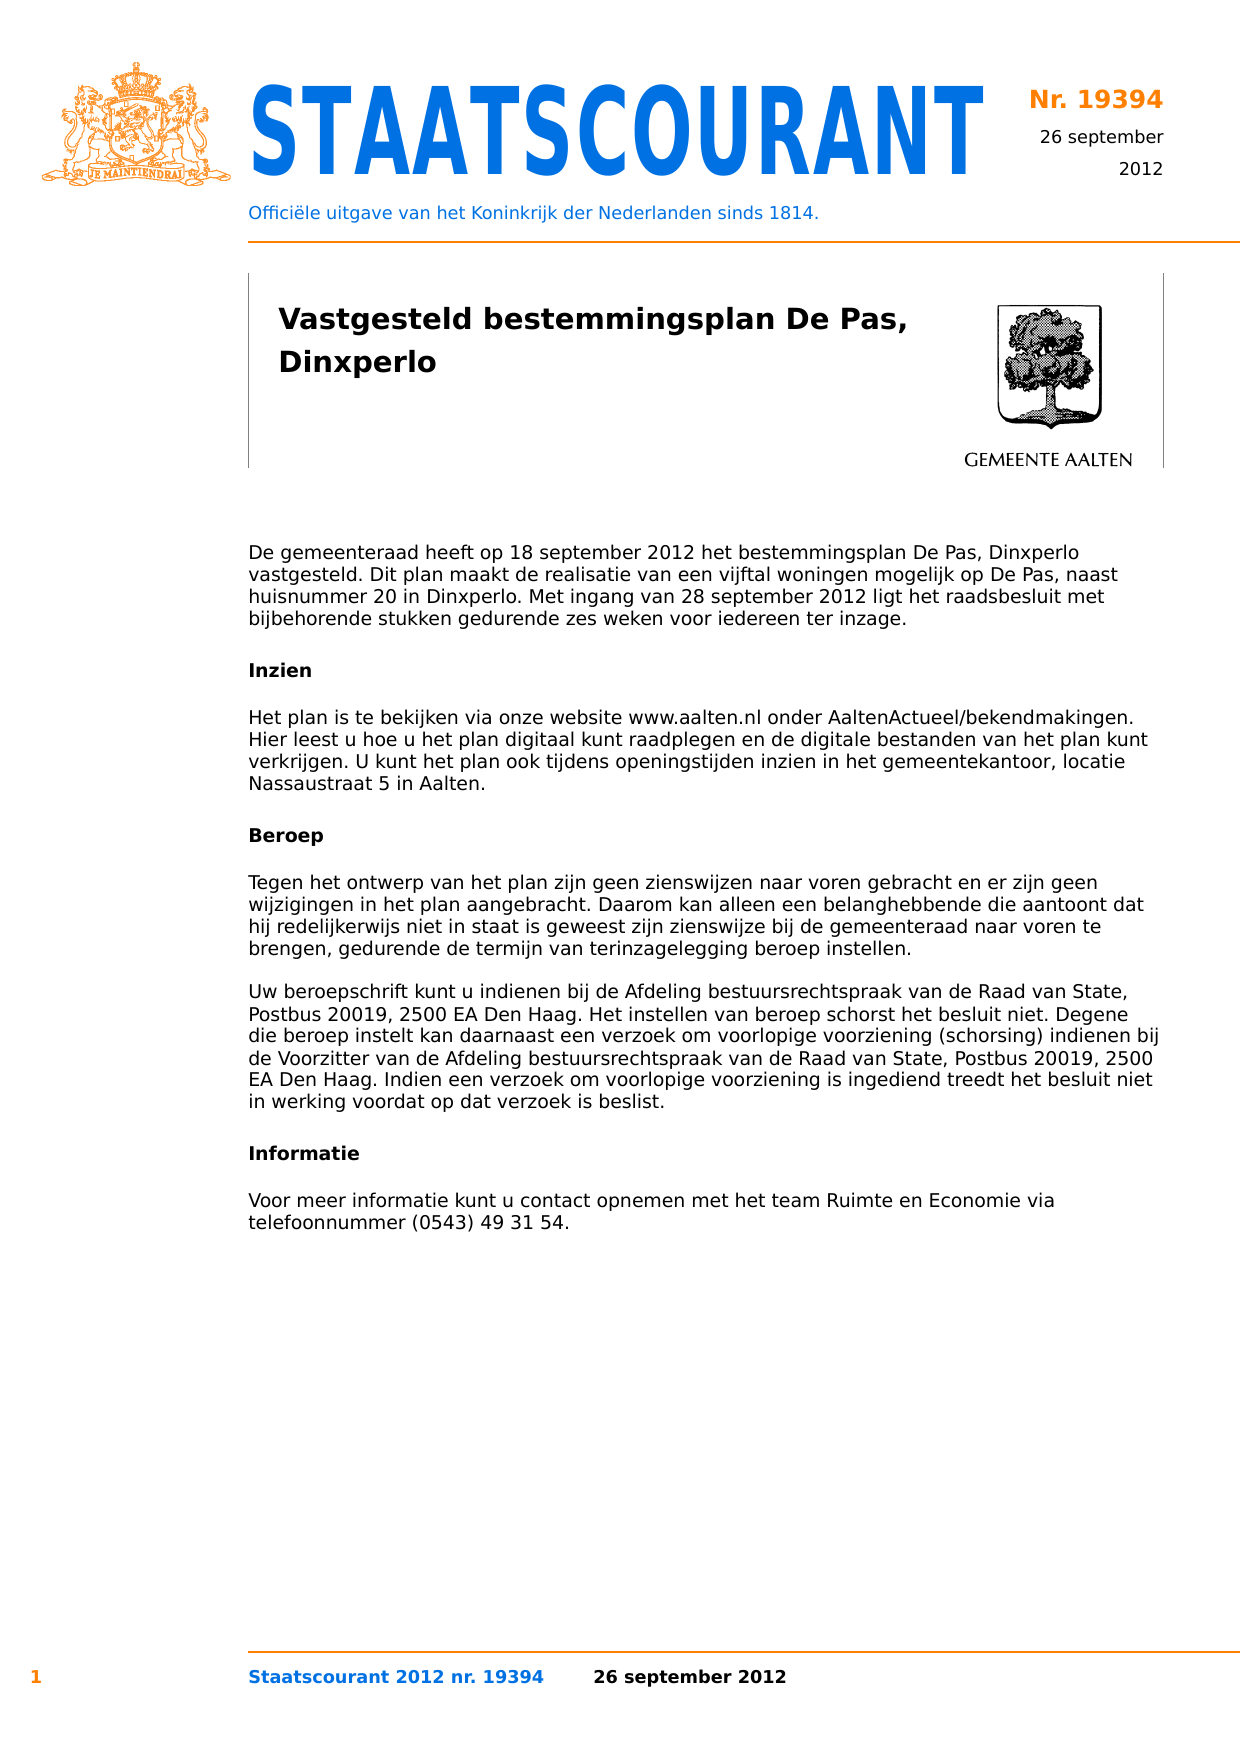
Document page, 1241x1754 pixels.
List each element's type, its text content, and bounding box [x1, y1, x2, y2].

subtitle Informatie [248, 1143, 1163, 1165]
text Tegen het ontwerp van het plan zijn geen zienswijzen naar voren gebracht en er zijn geen wijzigingen in het plan aangebracht. Daarom kan alleen een belanghebbende die aantoont dat hij redelijkerwijs niet in staat is geweest zijn zienswijze bij de gemeenteraad naar voren te brengen, gedurende de termijn van terinzagelegging beroep instellen. [248, 872, 1163, 959]
table_header STAATSCOURANT [248, 62, 998, 203]
text Uw beroepschrift kunt u indienen bij de Afdeling bestuursrechtspraak van de Raad van State, Postbus 20019, 2500 EA Den Haag. Het instellen van beroep schorst het besluit niet. Degene die beroep instelt kan daarnaast een verzoek om voorlopige voorziening (schorsing) indienen bij de Voorzitter van de Afdeling bestuursrechtspraak van de Raad van State, Postbus 20019, 2500 EA Den Haag. Indien een verzoek om voorlopige voorziening is ingediend treedt het besluit niet in werking voordat op dat verzoek is beslist. [248, 981, 1163, 1113]
subtitle Inzien [248, 660, 1163, 682]
picture [41, 62, 231, 186]
text De gemeenteraad heeft op 18 september 2012 het bestemmingsplan De Pas, Dinxperlo vastgesteld. Dit plan maakt de realisatie van een vijftal woningen mogelijk op De Pas, naast huisnummer 20 in Dinxperlo. Met ingang van 28 september 2012 ligt het raadsbesluit met bijbehorende stukken gedurende zes weken voor iedereen ter inzage. [248, 542, 1163, 630]
table_cell Officiële uitgave van het Koninkrijk der Nederlanden sinds 1814. [248, 203, 1240, 241]
table_cell 2012 [998, 153, 1240, 203]
picture [962, 302, 1134, 468]
table_header [25, 62, 248, 241]
text Voor meer informatie kunt u contact opnemen met het team Ruimte en Economie via telefoonnummer (0543) 49 31 54. [248, 1190, 1163, 1234]
table_cell 26 september [998, 121, 1240, 153]
subtitle Beroep [248, 825, 1163, 847]
table_header Nr. 19394 [998, 62, 1240, 121]
subtitle Vastgesteld bestemmingsplan De Pas, Dinxperlo [249, 273, 1163, 468]
text Het plan is te bekijken via onze website www.aalten.nl onder AaltenActueel/bekendmakingen. Hier leest u hoe u het plan digitaal kunt raadplegen en de digitale bestanden van het plan kunt verkrijgen. U kunt het plan ook tijdens openingstijden inzien in het gemeentekantoor, locatie Nassaustraat 5 in Aalten. [248, 707, 1163, 795]
